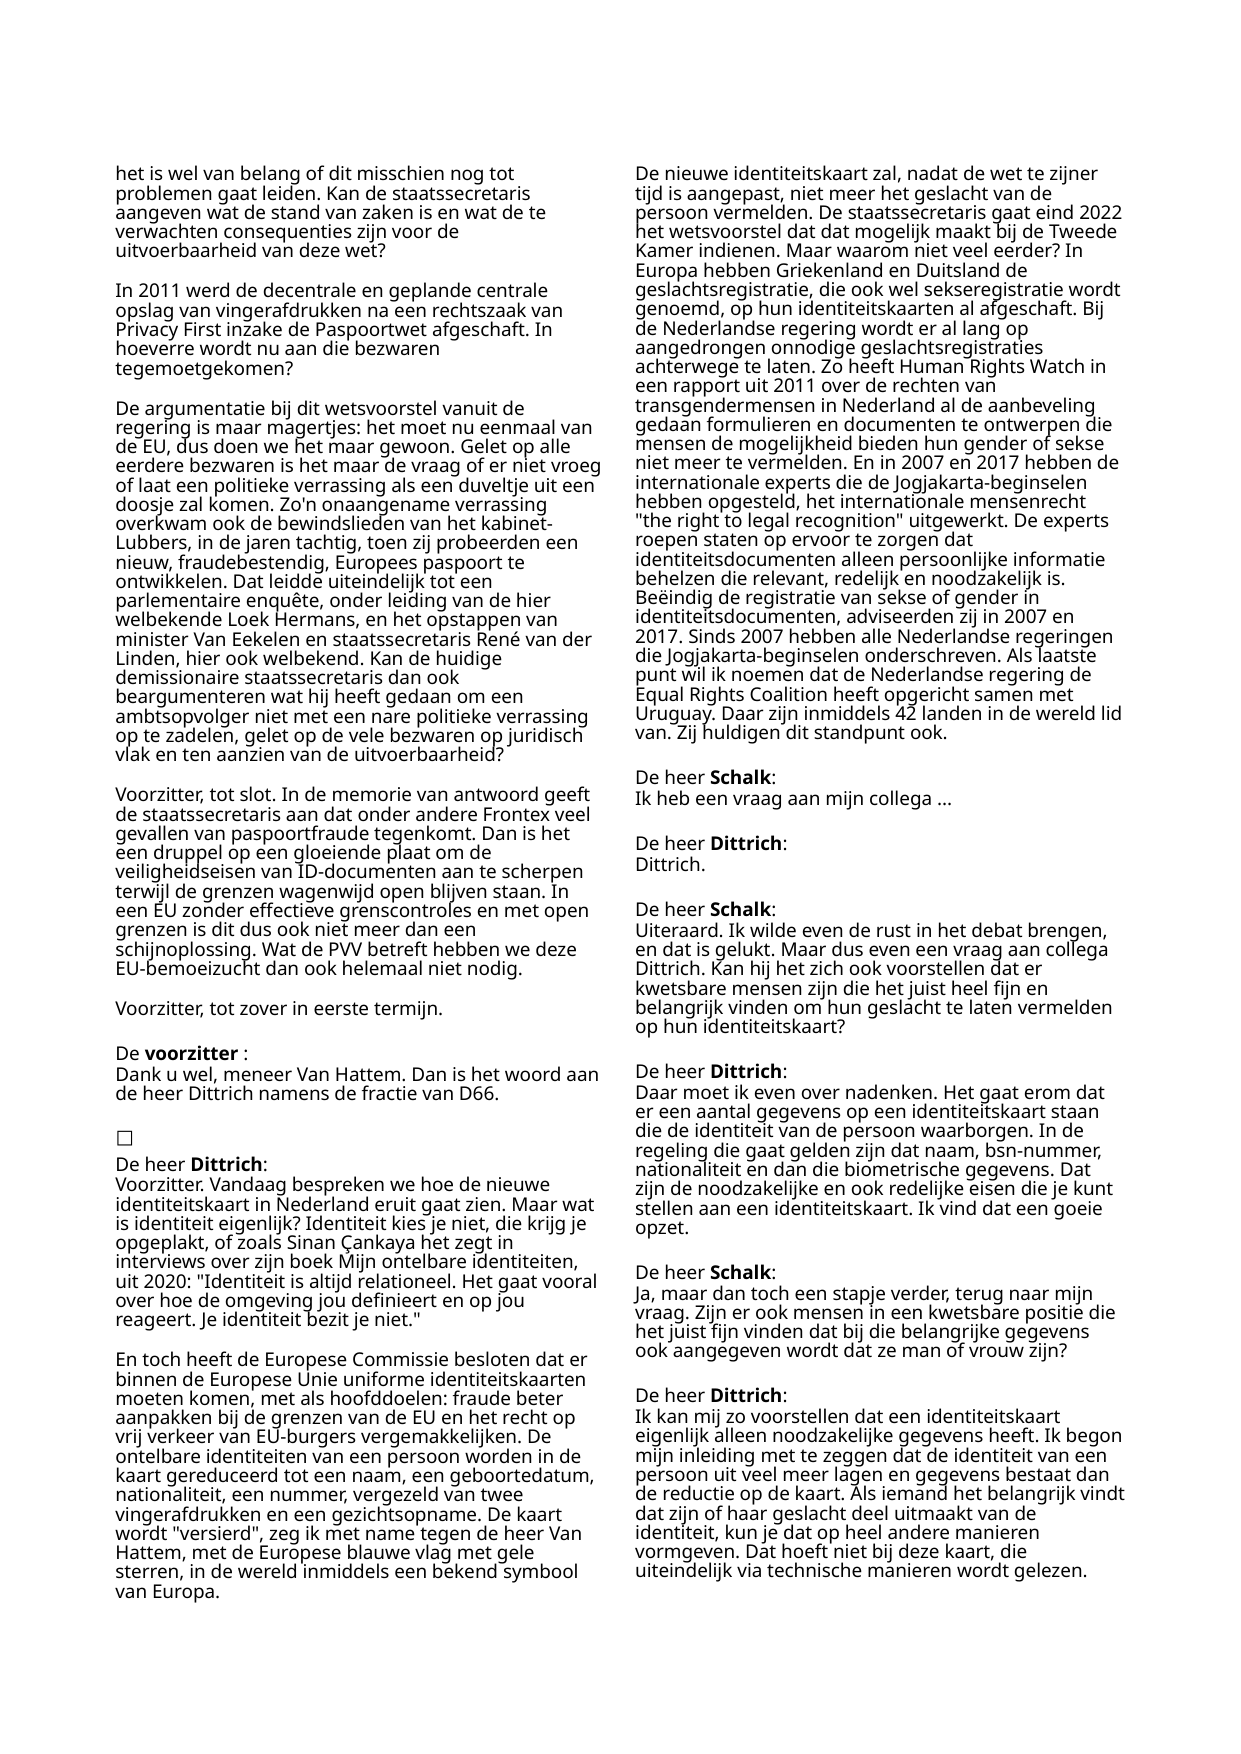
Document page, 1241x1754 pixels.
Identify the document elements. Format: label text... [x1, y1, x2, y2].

text Uiteraard. Ik wilde even de rust in het debat brengen, en dat is gelukt. Maar dus even een vraag aan collega Dittrich. Kan hij het zich ook voorstellen dat er kwetsbare mensen zijn die het juist heel fijn en belangrijk vinden om hun geslacht te laten vermelden op hun identiteitskaart? [635, 922, 1125, 1037]
text ⬜ [115, 1125, 605, 1151]
text De argumentatie bij dit wetsvoorstel vanuit de regering is maar magertjes: het moet nu eenmaal van de EU, dus doen we het maar gewoon. Gelet op alle eerdere bezwaren is het maar de vraag of er niet vroeg of laat een politieke verrassing als een duveltje uit een doosje zal komen. Zo'n onaangename verrassing overkwam ook de bewindslieden van het kabinet-Lubbers, in de jaren tachtig, toen zij probeerden een nieuw, fraudebestendig, Europees paspoort te ontwikkelen. Dat leidde uiteindelijk tot een parlementaire enquête, onder leiding van de hier welbekende Loek Hermans, en het opstappen van minister Van Eekelen en staatssecretaris René van der Linden, hier ook welbekend. Kan de huidige demissionaire staatssecretaris dan ook beargumenteren wat hij heeft gedaan om een ambtsopvolger niet met een nare politieke verrassing op te zadelen, gelet op de vele bezwaren op juridisch vlak en ten aanzien van de uitvoerbaarheid? [115, 399, 605, 766]
text De heer Schalk: [635, 896, 1125, 922]
text Ja, maar dan toch een stapje verder, terug naar mijn vraag. Zijn er ook mensen in een kwetsbare positie die het juist fijn vinden dat bij die belangrijke gegevens ook aangegeven wordt dat ze man of vrouw zijn? [635, 1284, 1125, 1362]
text De heer Dittrich: [635, 830, 1125, 856]
text En toch heeft de Europese Commissie besloten dat er binnen de Europese Unie uniforme identiteitskaarten moeten komen, met als hoofddoelen: fraude beter aanpakken bij de grenzen van de EU en het recht op vrij verkeer van EU-burgers vergemakkelijken. De ontelbare identiteiten van een persoon worden in de kaart gereduceerd tot een naam, een geboortedatum, nationaliteit, een nummer, vergezeld van twee vingerafdrukken en een gezichtsopname. De kaart wordt "versierd", zeg ik met name tegen de heer Van Hattem, met de Europese blauwe vlag met gele sterren, in de wereld inmiddels een bekend symbool van Europa. [115, 1351, 605, 1602]
text Ik kan mij zo voorstellen dat een identiteitskaart eigenlijk alleen noodzakelijke gegevens heeft. Ik begon mijn inleiding met te zeggen dat de identiteit van een persoon uit veel meer lagen en gegevens bestaat dan de reductie op de kaart. Als iemand het belangrijk vindt dat zijn of haar geslacht deel uitmaakt van de identiteit, kun je dat op heel andere manieren vormgeven. Dat hoeft niet bij deze kaart, die uiteindelijk via technische manieren wordt gelezen. [635, 1408, 1125, 1582]
text Daar moet ik even over nadenken. Het gaat erom dat er een aantal gegevens op een identiteitskaart staan die de identiteit van de persoon waarborgen. In de regeling die gaat gelden zijn dat naam, bsn-nummer, nationaliteit en dan die biometrische gegevens. Dat zijn de noodzakelijke en ook redelijke eisen die je kunt stellen aan een identiteitskaart. Ik vind dat een goeie opzet. [635, 1084, 1125, 1238]
text De heer Schalk: [635, 764, 1125, 790]
text Voorzitter, tot zover in eerste termijn. [115, 1000, 605, 1019]
text De voorzitter : [115, 1040, 605, 1066]
text De heer Dittrich: [115, 1151, 605, 1176]
text Voorzitter. Vandaag bespreken we hoe de nieuwe identiteitskaart in Nederland eruit gaat zien. Maar wat is identiteit eigenlijk? Identiteit kies je niet, die krijg je opgeplakt, of zoals Sinan Çankaya het zegt in interviews over zijn boek Mijn ontelbare identiteiten, uit 2020: "Identiteit is altijd relationeel. Het gaat vooral over hoe de omgeving jou definieert en op jou reageert. Je identiteit bezit je niet." [115, 1176, 605, 1331]
text Voorzitter, tot slot. In de memorie van antwoord geeft de staatssecretaris aan dat onder andere Frontex veel gevallen van paspoortfraude tegenkomt. Dan is het een druppel op een gloeiende plaat om de veiligheidseisen van ID-documenten aan te scherpen terwijl de grenzen wagenwijd open blijven staan. In een EU zonder effectieve grenscontroles en met open grenzen is dit dus ook niet meer dan een schijnoplossing. Wat de PVV betreft hebben we deze EU-bemoeizucht dan ook helemaal niet nodig. [115, 786, 605, 979]
text Dittrich. [635, 856, 1125, 875]
text Ik heb een vraag aan mijn collega ... [635, 790, 1125, 809]
text De heer Dittrich: [635, 1058, 1125, 1084]
text De heer Schalk: [635, 1259, 1125, 1284]
text het is wel van belang of dit misschien nog tot problemen gaat leiden. Kan de staatssecretaris aangeven wat de stand van zaken is en wat de te verwachten consequenties zijn voor de uitvoerbaarheid van deze wet? [115, 165, 605, 262]
text De nieuwe identiteitskaart zal, nadat de wet te zijner tijd is aangepast, niet meer het geslacht van de persoon vermelden. De staatssecretaris gaat eind 2022 het wetsvoorstel dat dat mogelijk maakt bij de Tweede Kamer indienen. Maar waarom niet veel eerder? In Europa hebben Griekenland en Duitsland de geslachtsregistratie, die ook wel sekseregistratie wordt genoemd, op hun identiteitskaarten al afgeschaft. Bij de Nederlandse regering wordt er al lang op aangedrongen onnodige geslachtsregistraties achterwege te laten. Zo heeft Human Rights Watch in een rapport uit 2011 over de rechten van transgendermensen in Nederland al de aanbeveling gedaan formulieren en documenten te ontwerpen die mensen de mogelijkheid bieden hun gender of sekse niet meer te vermelden. En in 2007 en 2017 hebben de internationale experts die de Jogjakarta-beginselen hebben opgesteld, het internationale mensenrecht "the right to legal recognition" uitgewerkt. De experts roepen staten op ervoor te zorgen dat identiteitsdocumenten alleen persoonlijke informatie behelzen die relevant, redelijk en noodzakelijk is. Beëindig de registratie van sekse of gender in identiteitsdocumenten, adviseerden zij in 2007 en 2017. Sinds 2007 hebben alle Nederlandse regeringen die Jogjakarta-beginselen onderschreven. Als laatste punt wil ik noemen dat de Nederlandse regering de Equal Rights Coalition heeft opgericht samen met Uruguay. Daar zijn inmiddels 42 landen in de wereld lid van. Zij huldigen dit standpunt ook. [635, 165, 1125, 743]
text In 2011 werd de decentrale en geplande centrale opslag van vingerafdrukken na een rechtszaak van Privacy First inzake de Paspoortwet afgeschaft. In hoeverre wordt nu aan die bezwaren tegemoetgekomen? [115, 282, 605, 379]
text De heer Dittrich: [635, 1382, 1125, 1408]
text Dank u wel, meneer Van Hattem. Dan is het woord aan de heer Dittrich namens de fractie van D66. [115, 1066, 605, 1104]
